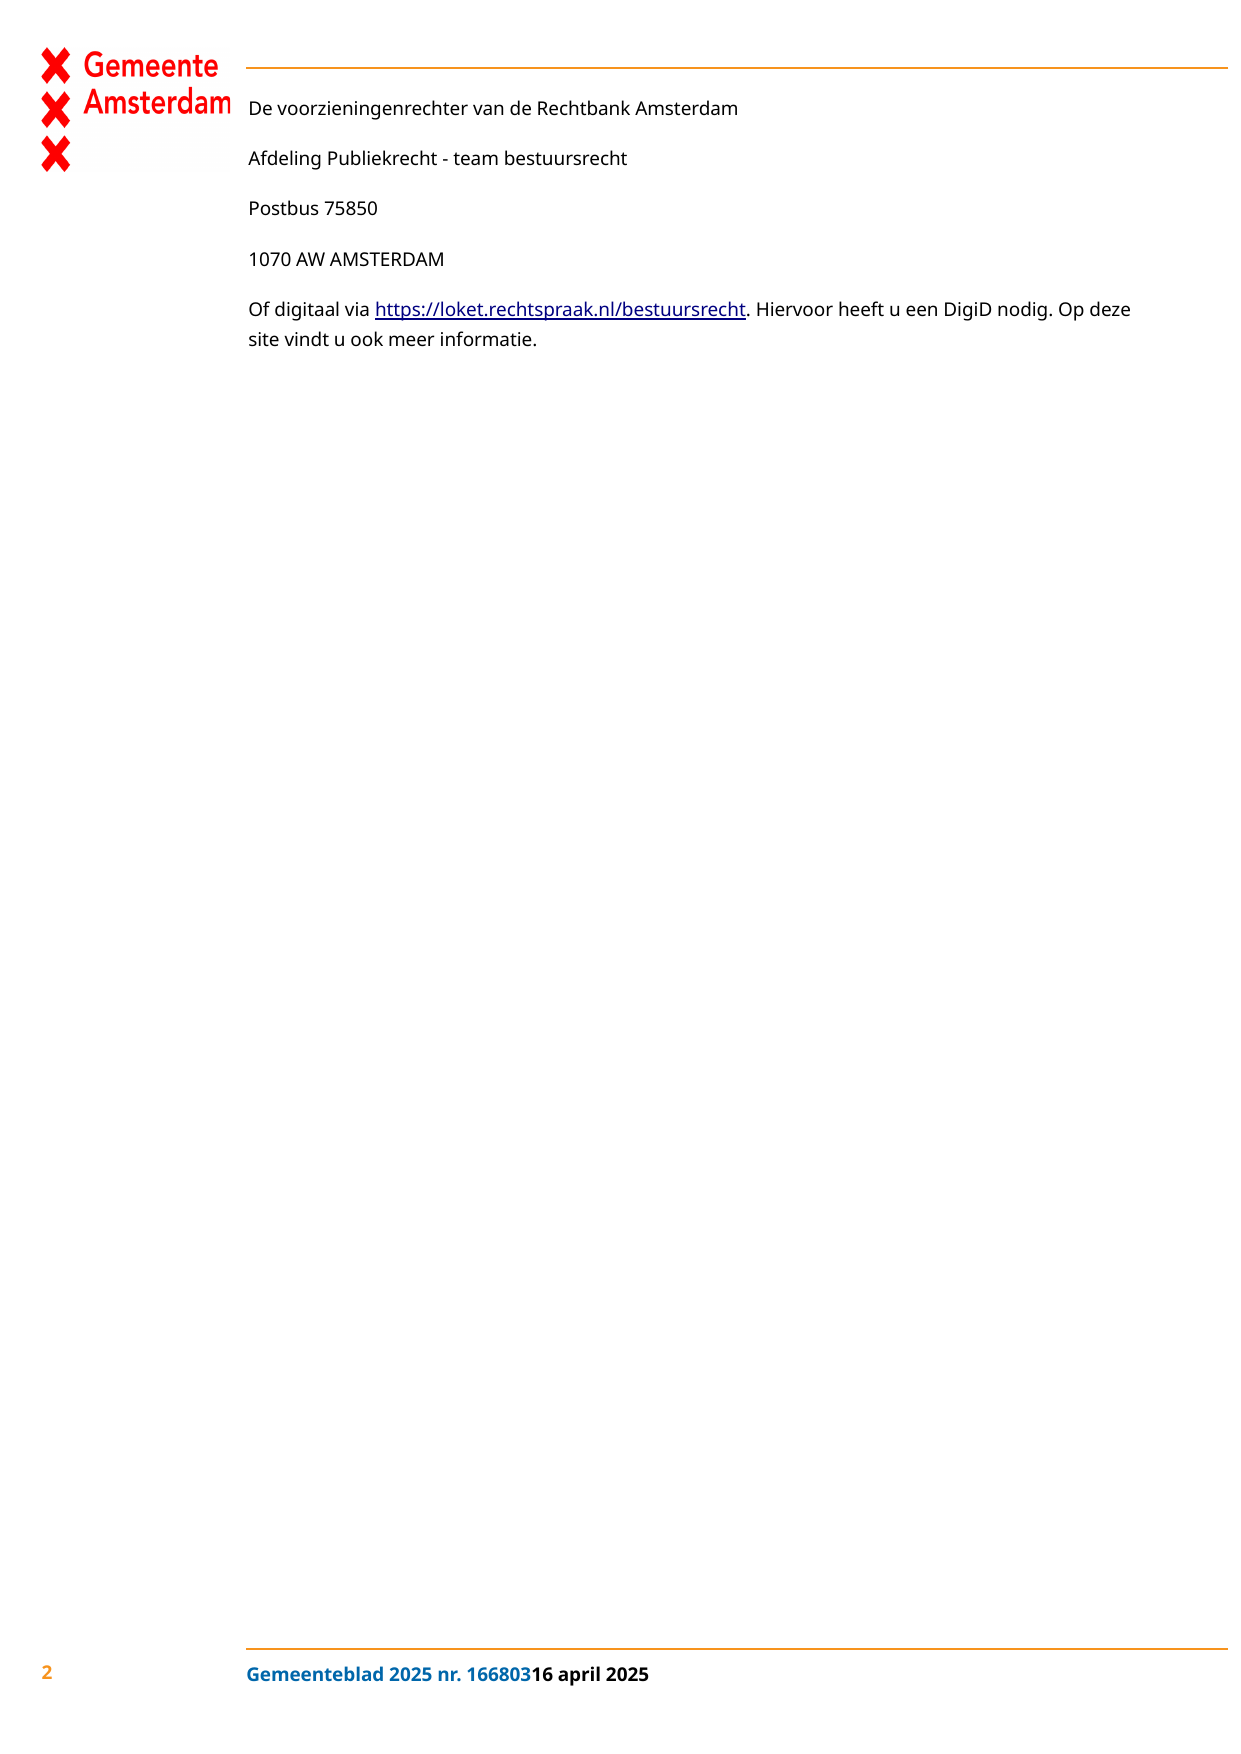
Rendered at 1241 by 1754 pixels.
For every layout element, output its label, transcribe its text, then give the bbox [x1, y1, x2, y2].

text Postbus 75850 [248, 196, 1152, 221]
text Afdeling Publiekrecht - team bestuursrecht [248, 145, 1152, 171]
text 1070 AW AMSTERDAM [248, 246, 1152, 272]
text Of digitaal via https://loket.rechtspraak.nl/bestuursrecht. Hiervoor heeft u een DigiD nodig. Op deze site vindt u ook meer informatie. [248, 296, 1152, 352]
text De voorzieningenrechter van de Rechtbank Amsterdam [248, 95, 1152, 121]
picture [41, 47, 231, 172]
